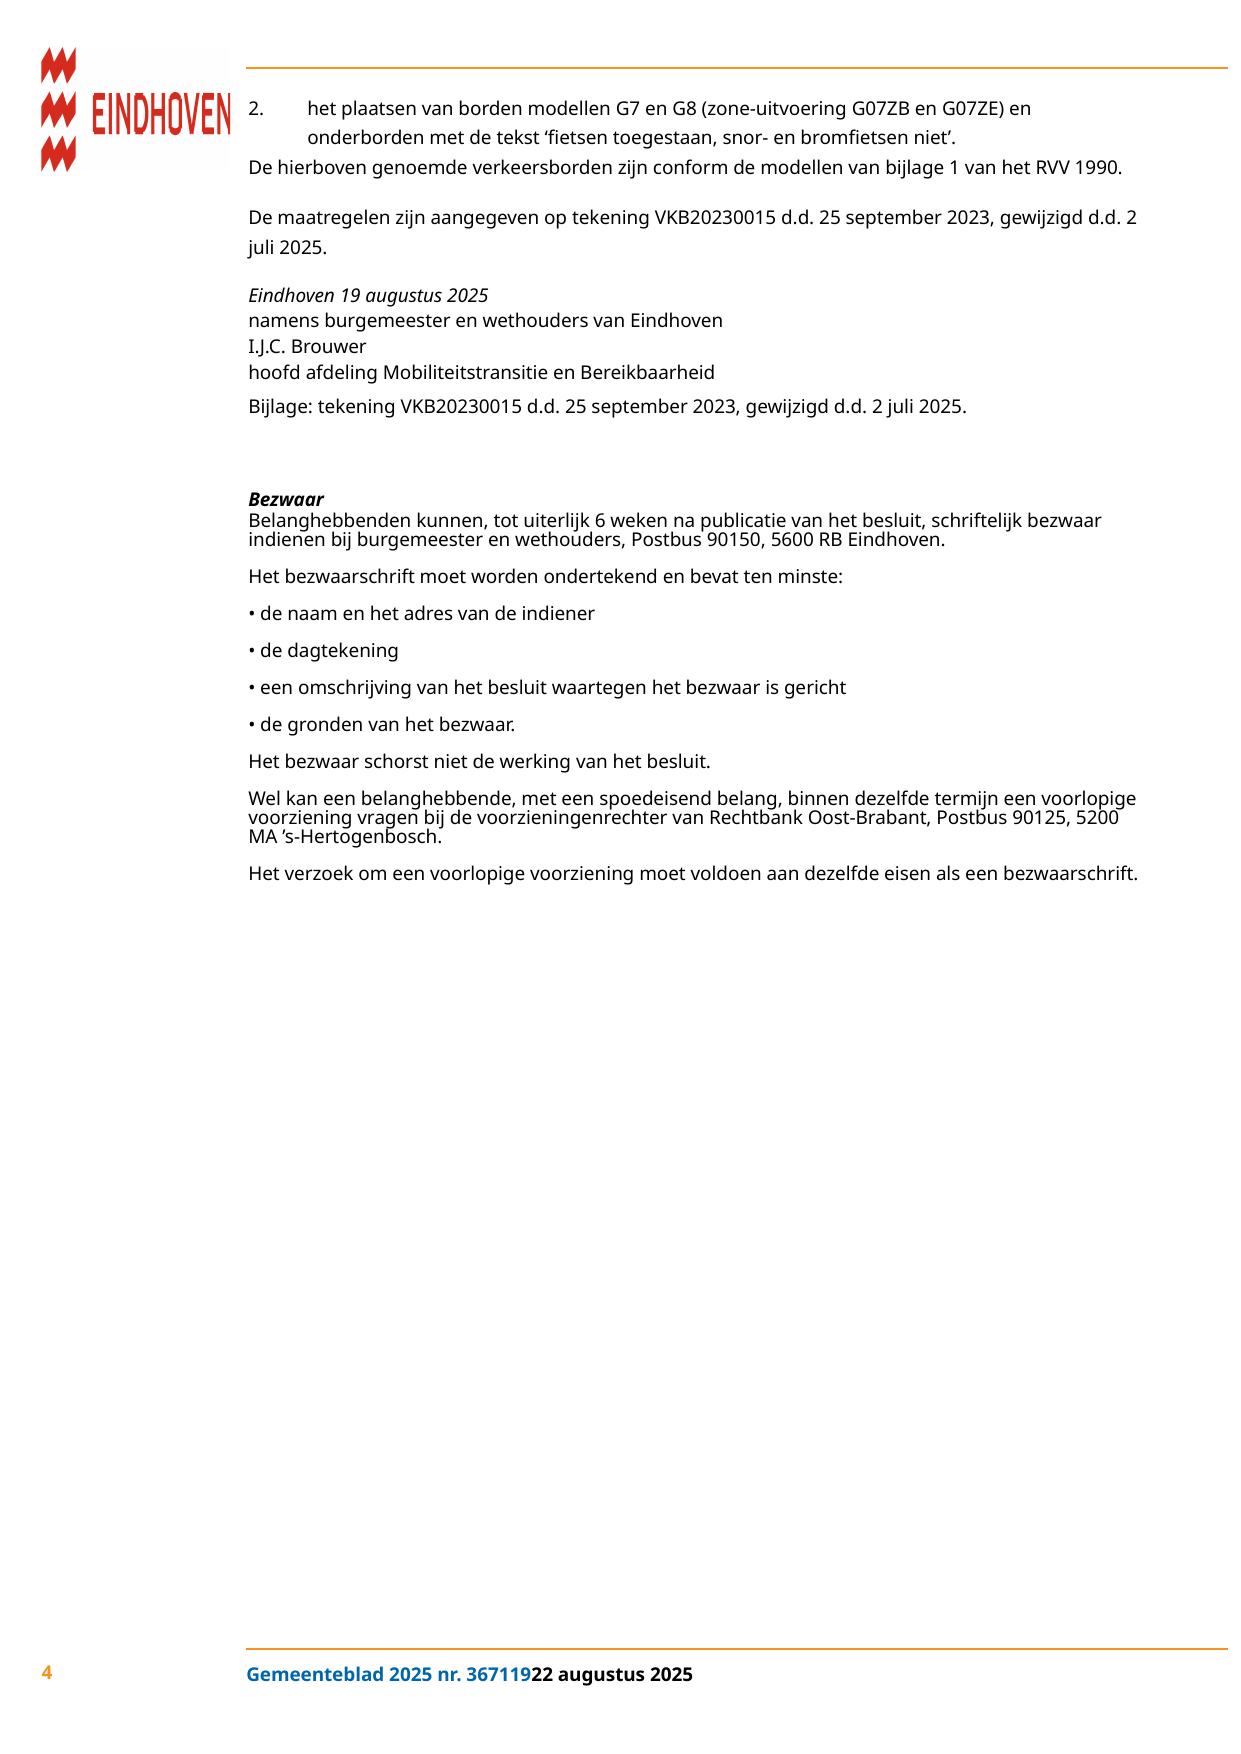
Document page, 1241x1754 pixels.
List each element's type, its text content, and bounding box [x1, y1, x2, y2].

text De hierboven genoemde verkeersborden zijn conform de modellen van bijlage 1 van het RVV 1990. [248, 154, 1152, 180]
text namens burgemeester en wethouders van Eindhoven [248, 307, 1152, 333]
text Wel kan een belanghebbende, met een spoedeisend belang, binnen dezelfde termijn een voorlopige voorziening vragen bij de voorzieningenrechter van Rechtbank Oost-Brabant, Postbus 90125, 5200 MA ’s-Hertogenbosch. [248, 790, 1152, 847]
text • de naam en het adres van de indiener [248, 605, 1152, 624]
text Eindhoven 19 augustus 2025 [248, 282, 1152, 307]
text Het bezwaar schorst niet de werking van het besluit. [248, 753, 1152, 772]
text Het bezwaarschrift moet worden ondertekend en bevat ten minste: [248, 568, 1152, 587]
text De maatregelen zijn aangegeven op tekening VKB20230015 d.d. 25 september 2023, gewijzigd d.d. 2 juli 2025. [248, 204, 1152, 260]
text • de gronden van het bezwaar. [248, 716, 1152, 735]
text Het verzoek om een voorlopige voorziening moet voldoen aan dezelfde eisen als een bezwaarschrift. [248, 865, 1152, 884]
list het plaatsen van borden modellen G7 en G8 (zone-uitvoering G07ZB en G07ZE) en onderborden met de tekst ‘fietsen toegestaan, snor- en bromfietsen niet’. [248, 95, 1152, 150]
text Bijlage: tekening VKB20230015 d.d. 25 september 2023, gewijzigd d.d. 2 juli 2025. [248, 398, 1152, 418]
picture [41, 47, 231, 172]
text I.J.C. Brouwer [248, 333, 1152, 359]
text Bezwaar [248, 486, 1152, 512]
text • de dagtekening [248, 642, 1152, 661]
text hoofd afdeling Mobiliteitstransitie en Bereikbaarheid [248, 359, 1152, 385]
text Belanghebbenden kunnen, tot uiterlijk 6 weken na publicatie van het besluit, schriftelijk bezwaar indienen bij burgemeester en wethouders, Postbus 90150, 5600 RB Eindhoven. [248, 512, 1152, 550]
text • een omschrijving van het besluit waartegen het bezwaar is gericht [248, 679, 1152, 698]
